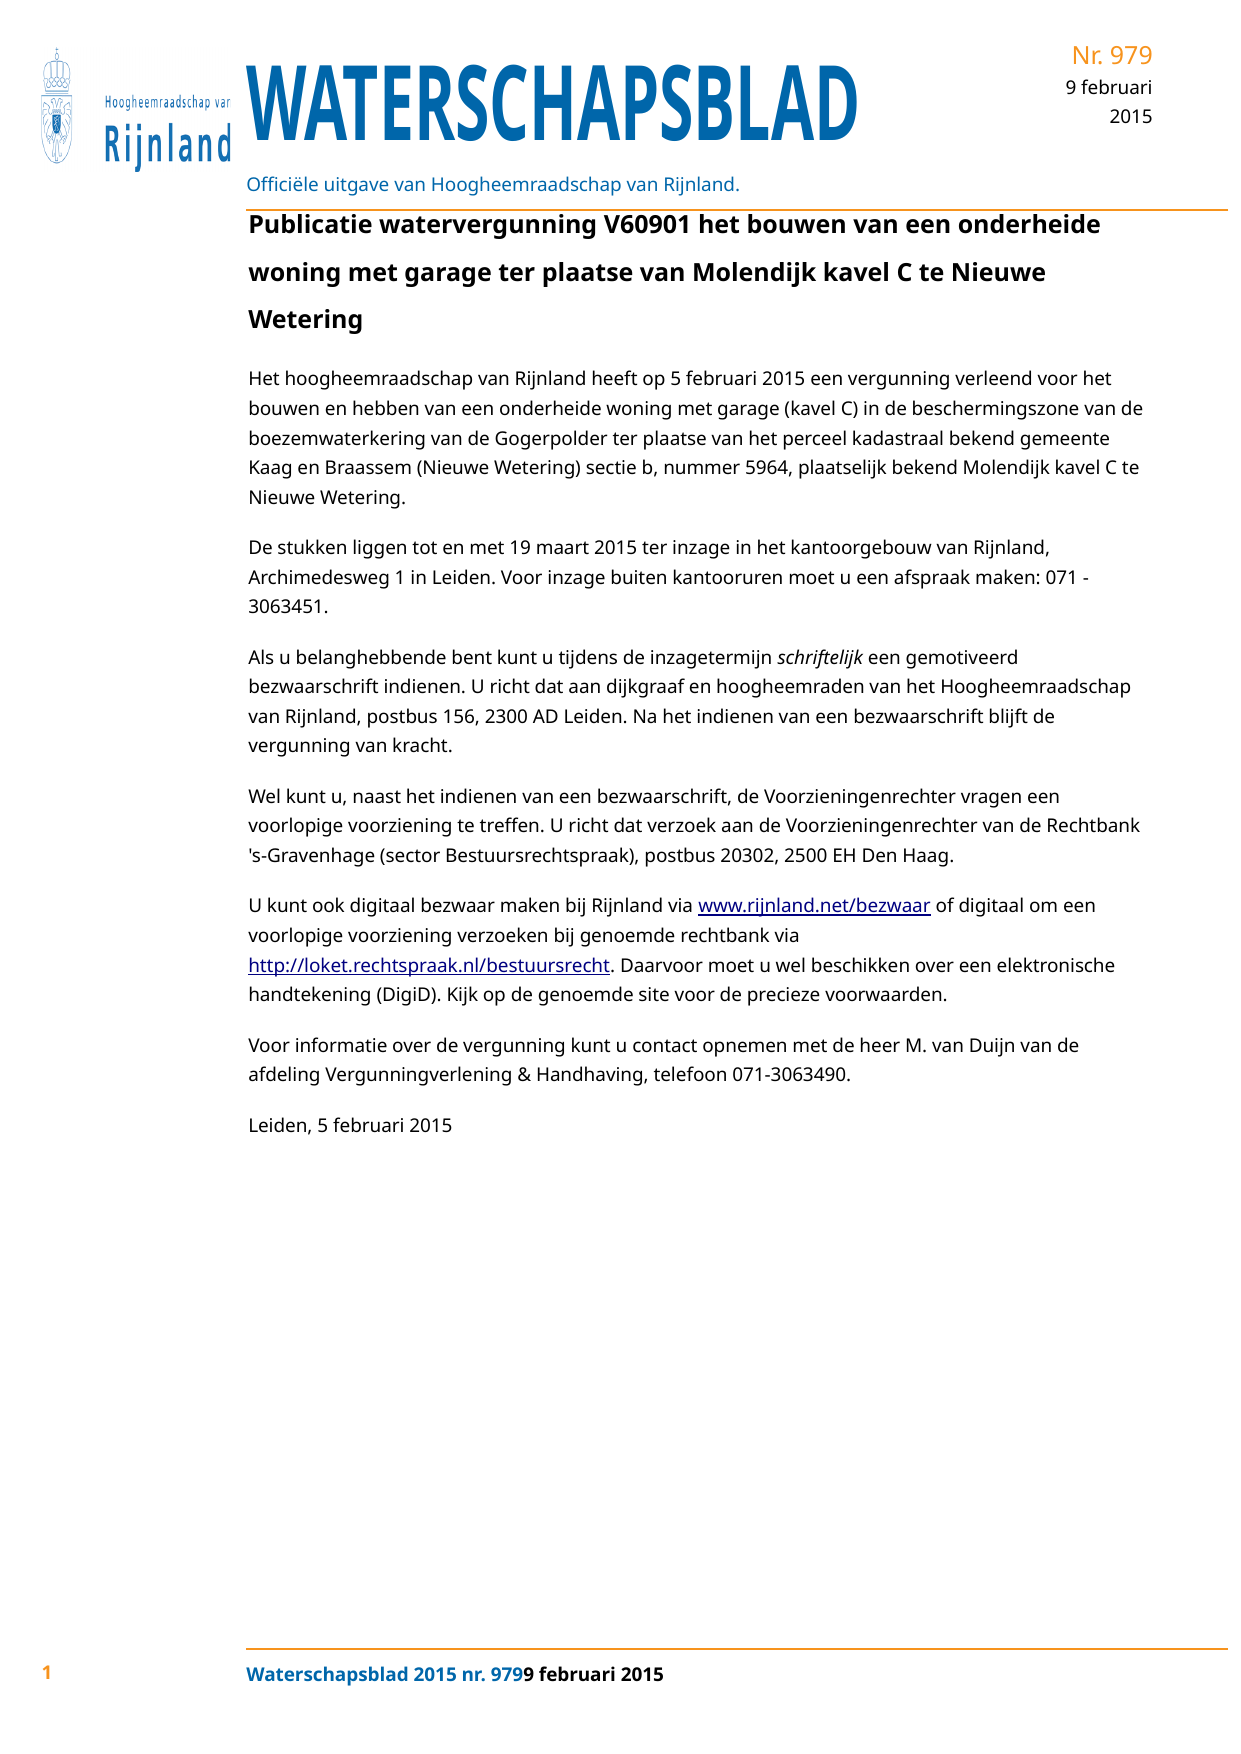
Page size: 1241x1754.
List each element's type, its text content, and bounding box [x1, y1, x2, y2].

text De stukken liggen tot en met 19 maart 2015 ter inzage in het kantoorgebouw van Rijnland, Archimedesweg 1 in Leiden. Voor inzage buiten kantooruren moet u een afspraak maken: 071 - 3063451. [248, 534, 1152, 619]
text Wel kunt u, naast het indienen van een bezwaarschrift, de Voorzieningenrechter vragen een voorlopige voorziening te treffen. U richt dat verzoek aan de Voorzieningenrechter van de Rechtbank 's-Gravenhage (sector Bestuursrechtspraak), postbus 20302, 2500 EH Den Haag. [248, 783, 1152, 868]
text Voor informatie over de vergunning kunt u contact opnemen met de heer M. van Duijn van de afdeling Vergunningverlening & Handhaving, telefoon 071-3063490. [248, 1032, 1152, 1087]
text Leiden, 5 februari 2015 [248, 1112, 1152, 1137]
text Publicatie watervergunning V60901 het bouwen van een onderheide woning met garage ter plaatse van Molendijk kavel C te Nieuwe Wetering [248, 211, 1152, 336]
text U kunt ook digitaal bezwaar maken bij Rijnland via www.rijnland.net/bezwaar of digitaal om een voorlopige voorziening verzoeken bij genoemde rechtbank via http://loket.rechtspraak.nl/bestuursrecht. Daarvoor moet u wel beschikken over een elektronische handtekening (DigiD). Kijk op de genoemde site voor de precieze voorwaarden. [248, 893, 1152, 1007]
picture [41, 47, 231, 172]
text Als u belanghebbende bent kunt u tijdens de inzagetermijn schriftelijk een gemotiveerd bezwaarschrift indienen. U richt dat aan dijkgraaf en hoogheemraden van het Hoogheemraadschap van Rijnland, postbus 156, 2300 AD Leiden. Na het indienen van een bezwaarschrift blijft de vergunning van kracht. [248, 644, 1152, 758]
text Het hoogheemraadschap van Rijnland heeft op 5 februari 2015 een vergunning verleend voor het bouwen en hebben van een onderheide woning met garage (kavel C) in de beschermingszone van de boezemwaterkering van de Gogerpolder ter plaatse van het perceel kadastraal bekend gemeente Kaag en Braassem (Nieuwe Wetering) sectie b, nummer 5964, plaatselijk bekend Molendijk kavel C te Nieuwe Wetering. [248, 366, 1152, 509]
